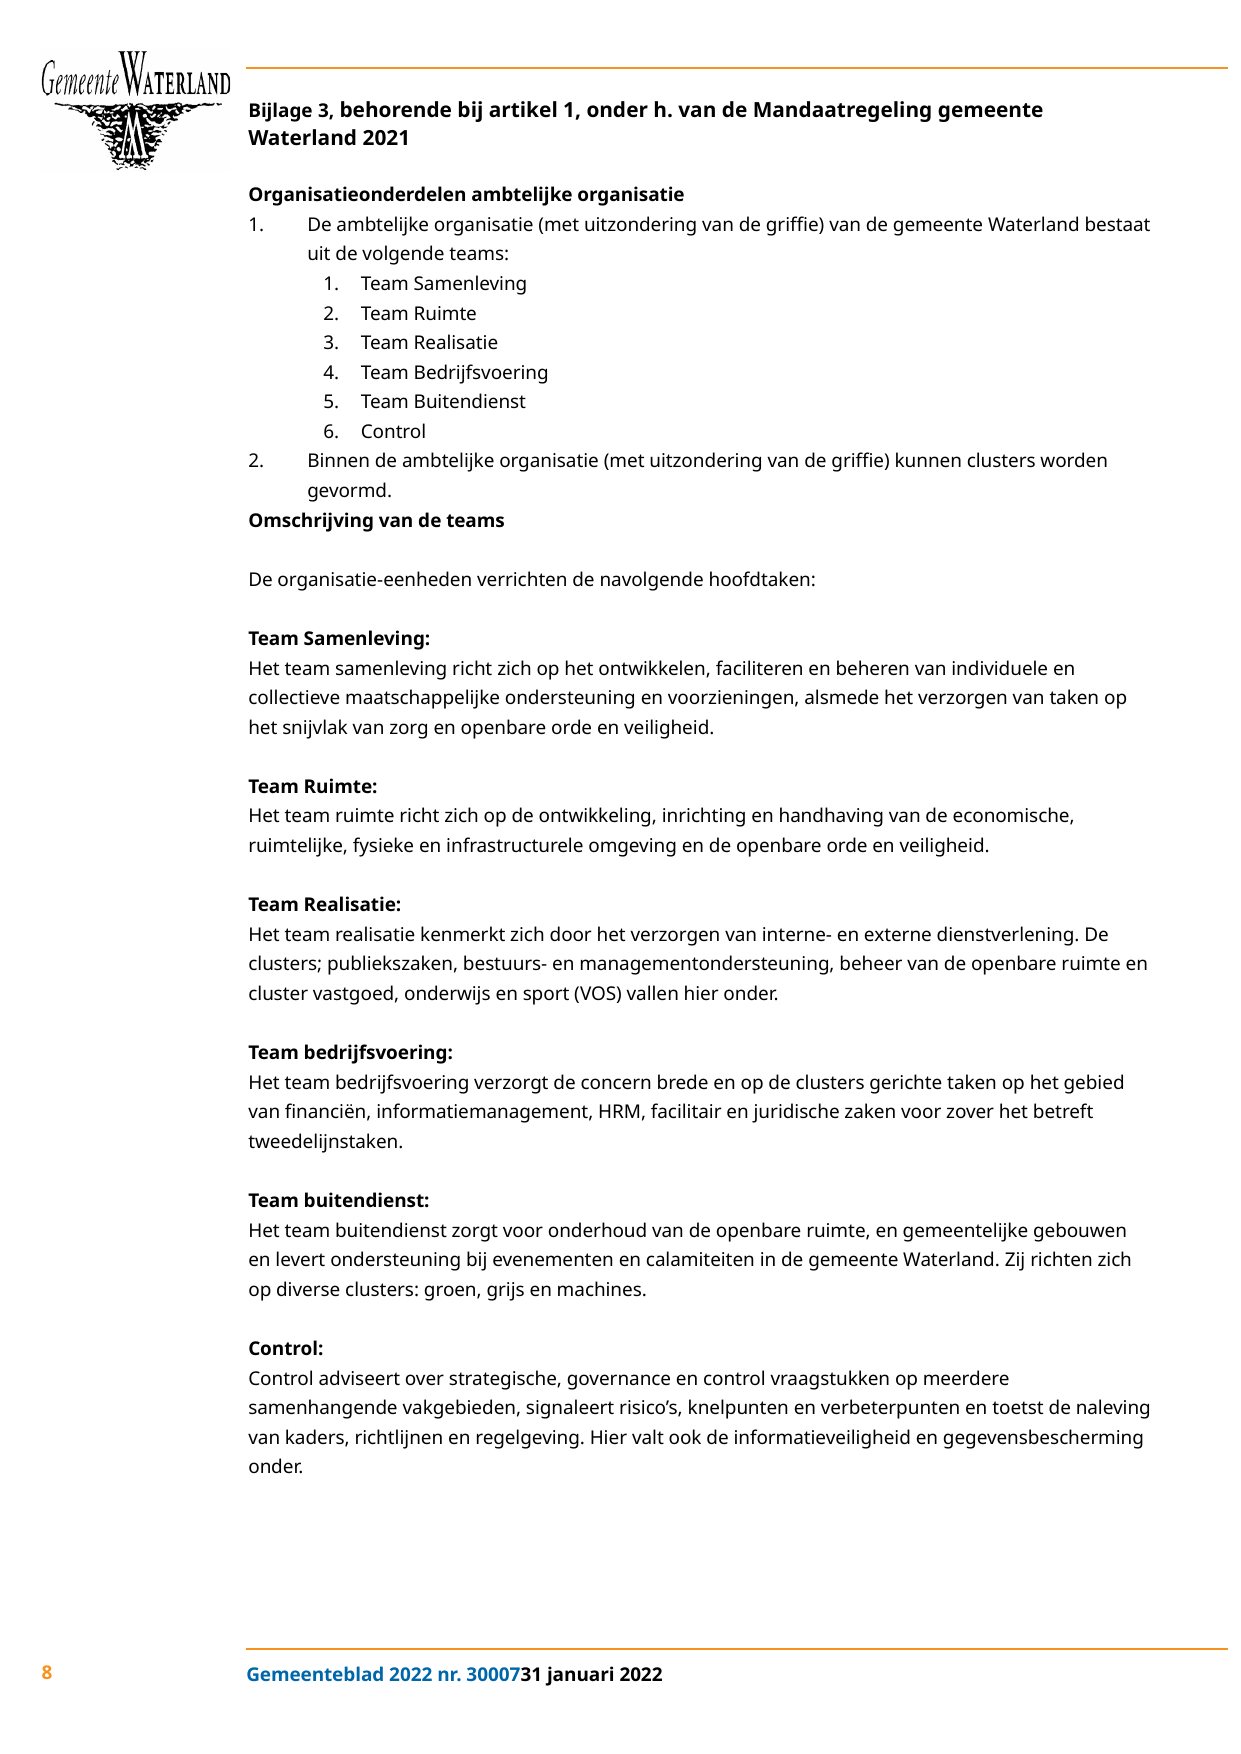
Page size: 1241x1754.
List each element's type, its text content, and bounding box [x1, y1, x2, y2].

list Team Ruimte [323, 300, 1152, 325]
text Control adviseert over strategische, governance en control vraagstukken op meerdere samenhangende vakgebieden, signaleert risico’s, knelpunten en verbeterpunten en toetst de naleving van kaders, richtlijnen en regelgeving. Hier valt ook de informatieveiligheid en gegevensbescherming onder. [248, 1365, 1152, 1479]
list Team Bedrijfsvoering [323, 359, 1152, 384]
text Team buitendienst: [248, 1187, 1152, 1213]
text Organisatieonderdelen ambtelijke organisatie [248, 181, 1152, 207]
list Team Realisatie [323, 329, 1152, 355]
text Team Realisatie: [248, 891, 1152, 917]
list De ambtelijke organisatie (met uitzondering van de griffie) van de gemeente Waterland bestaat uit de volgende teams: [248, 211, 1152, 266]
text Team bedrijfsvoering: [248, 1039, 1152, 1065]
text Het team buitendienst zorgt voor onderhoud van de openbare ruimte, en gemeentelijke gebouwen en levert ondersteuning bij evenementen en calamiteiten in de gemeente Waterland. Zij richten zich op diverse clusters: groen, grijs en machines. [248, 1217, 1152, 1302]
list Binnen de ambtelijke organisatie (met uitzondering van de griffie) kunnen clusters worden gevormd. [248, 448, 1152, 503]
text Team Ruimte: [248, 773, 1152, 799]
text Omschrijving van de teams [248, 507, 1152, 532]
text De organisatie-eenheden verrichten de navolgende hoofdtaken: [248, 566, 1152, 592]
picture [41, 47, 231, 172]
text Het team realisatie kenmerkt zich door het verzorgen van interne- en externe dienstverlening. De clusters; publiekszaken, bestuurs- en managementondersteuning, beheer van de openbare ruimte en cluster vastgoed, onderwijs en sport (VOS) vallen hier onder. [248, 921, 1152, 1006]
text Control: [248, 1335, 1152, 1361]
text Het team samenleving richt zich op het ontwikkelen, faciliteren en beheren van individuele en collectieve maatschappelijke ondersteuning en voorzieningen, alsmede het verzorgen van taken op het snijvlak van zorg en openbare orde en veiligheid. [248, 655, 1152, 739]
list Team Buitendienst [323, 388, 1152, 414]
list Control [323, 418, 1152, 444]
text Het team ruimte richt zich op de ontwikkeling, inrichting en handhaving van de economische, ruimtelijke, fysieke en infrastructurele omgeving en de openbare orde en veiligheid. [248, 803, 1152, 858]
list Team Samenleving [323, 270, 1152, 296]
text Bijlage 3, behorende bij artikel 1, onder h. van de Mandaatregeling gemeente Waterland 2021 [248, 95, 1152, 152]
text Team Samenleving: [248, 625, 1152, 651]
text Het team bedrijfsvoering verzorgt de concern brede en op de clusters gerichte taken op het gebied van financiën, informatiemanagement, HRM, facilitair en juridische zaken voor zover het betreft tweedelijnstaken. [248, 1069, 1152, 1154]
